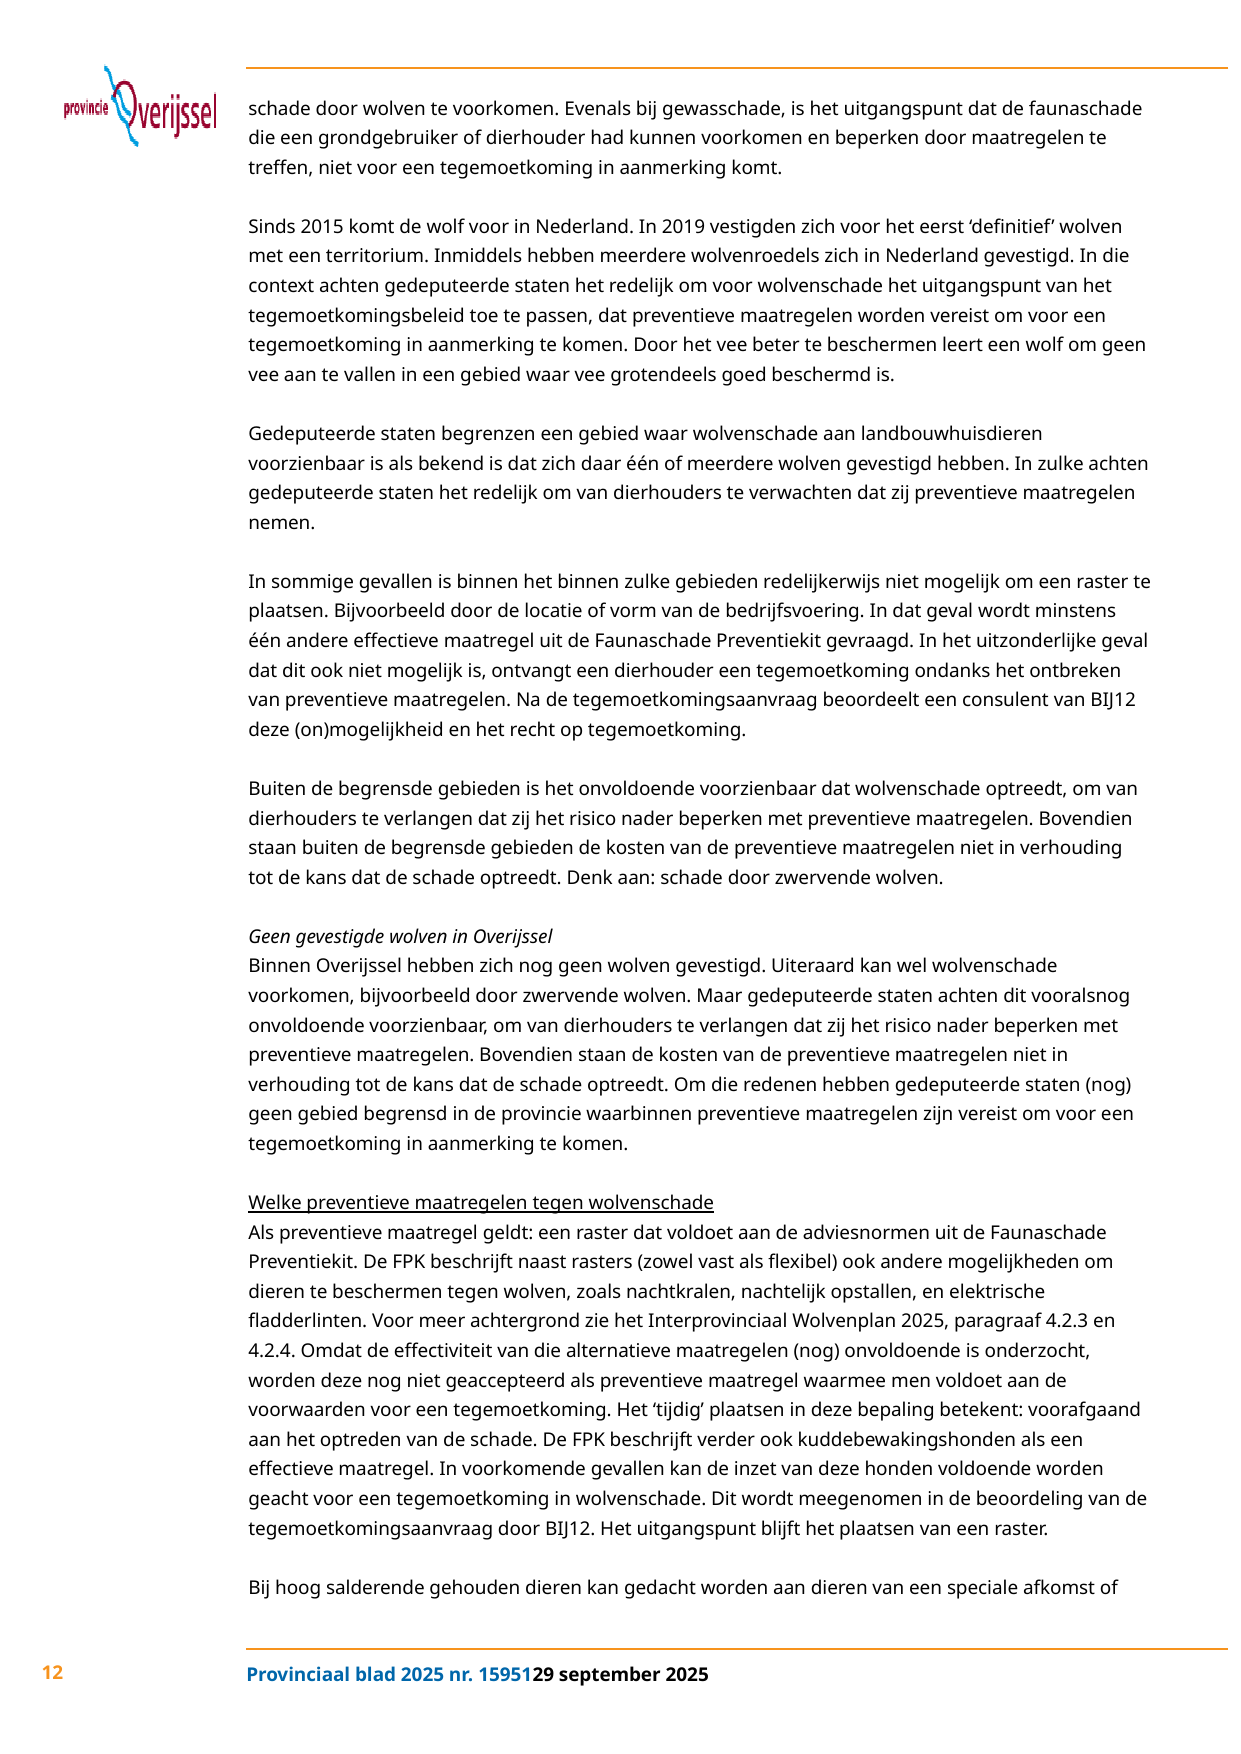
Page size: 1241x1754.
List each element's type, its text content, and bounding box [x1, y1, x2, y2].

text schade door wolven te voorkomen. Evenals bij gewasschade, is het uitgangspunt dat de faunaschade die een grondgebruiker of dierhouder had kunnen voorkomen en beperken door maatregelen te treffen, niet voor een tegemoetkoming in aanmerking komt. [248, 95, 1152, 180]
text Bij hoog salderende gehouden dieren kan gedacht worden aan dieren van een speciale afkomst of [248, 1574, 1152, 1600]
text Als preventieve maatregel geldt: een raster dat voldoet aan de adviesnormen uit de Faunaschade Preventiekit. De FPK beschrijft naast rasters (zowel vast als flexibel) ook andere mogelijkheden om dieren te beschermen tegen wolven, zoals nachtkralen, nachtelijk opstallen, en elektrische fladderlinten. Voor meer achtergrond zie het Interprovinciaal Wolvenplan 2025, paragraaf 4.2.3 en 4.2.4. Omdat de effectiviteit van die alternatieve maatregelen (nog) onvoldoende is onderzocht, worden deze nog niet geaccepteerd als preventieve maatregel waarmee men voldoet aan de voorwaarden voor een tegemoetkoming. Het ‘tijdig’ plaatsen in deze bepaling betekent: voorafgaand aan het optreden van de schade. De FPK beschrijft verder ook kuddebewakingshonden als een effectieve maatregel. In voorkomende gevallen kan de inzet van deze honden voldoende worden geacht voor een tegemoetkoming in wolvenschade. Dit wordt meegenomen in de beoordeling van de tegemoetkomingsaanvraag door BIJ12. Het uitgangspunt blijft het plaatsen van een raster. [248, 1219, 1152, 1541]
picture [41, 47, 231, 172]
text Buiten de begrensde gebieden is het onvoldoende voorzienbaar dat wolvenschade optreedt, om van dierhouders te verlangen dat zij het risico nader beperken met preventieve maatregelen. Bovendien staan buiten de begrensde gebieden de kosten van de preventieve maatregelen niet in verhouding tot de kans dat de schade optreedt. Denk aan: schade door zwervende wolven. [248, 775, 1152, 890]
text In sommige gevallen is binnen het binnen zulke gebieden redelijkerwijs niet mogelijk om een raster te plaatsen. Bijvoorbeeld door de locatie of vorm van de bedrijfsvoering. In dat geval wordt minstens één andere effectieve maatregel uit de Faunaschade Preventiekit gevraagd. In het uitzonderlijke geval dat dit ook niet mogelijk is, ontvangt een dierhouder een tegemoetkoming ondanks het ontbreken van preventieve maatregelen. Na de tegemoetkomingsaanvraag beoordeelt een consulent van BIJ12 deze (on)mogelijkheid en het recht op tegemoetkoming. [248, 568, 1152, 742]
text Sinds 2015 komt de wolf voor in Nederland. In 2019 vestigden zich voor het eerst ‘definitief’ wolven met een territorium. Inmiddels hebben meerdere wolvenroedels zich in Nederland gevestigd. In die context achten gedeputeerde staten het redelijk om voor wolvenschade het uitgangspunt van het tegemoetkomingsbeleid toe te passen, dat preventieve maatregelen worden vereist om voor een tegemoetkoming in aanmerking te komen. Door het vee beter te beschermen leert een wolf om geen vee aan te vallen in een gebied waar vee grotendeels goed beschermd is. [248, 213, 1152, 387]
text Welke preventieve maatregelen tegen wolvenschade [248, 1189, 1152, 1215]
text Geen gevestigde wolven in Overijssel [248, 923, 1152, 949]
text Binnen Overijssel hebben zich nog geen wolven gevestigd. Uiteraard kan wel wolvenschade voorkomen, bijvoorbeeld door zwervende wolven. Maar gedeputeerde staten achten dit vooralsnog onvoldoende voorzienbaar, om van dierhouders te verlangen dat zij het risico nader beperken met preventieve maatregelen. Bovendien staan de kosten van de preventieve maatregelen niet in verhouding tot de kans dat de schade optreedt. Om die redenen hebben gedeputeerde staten (nog) geen gebied begrensd in de provincie waarbinnen preventieve maatregelen zijn vereist om voor een tegemoetkoming in aanmerking te komen. [248, 953, 1152, 1156]
text Gedeputeerde staten begrenzen een gebied waar wolvenschade aan landbouwhuisdieren voorzienbaar is als bekend is dat zich daar één of meerdere wolven gevestigd hebben. In zulke achten gedeputeerde staten het redelijk om van dierhouders te verwachten dat zij preventieve maatregelen nemen. [248, 420, 1152, 535]
